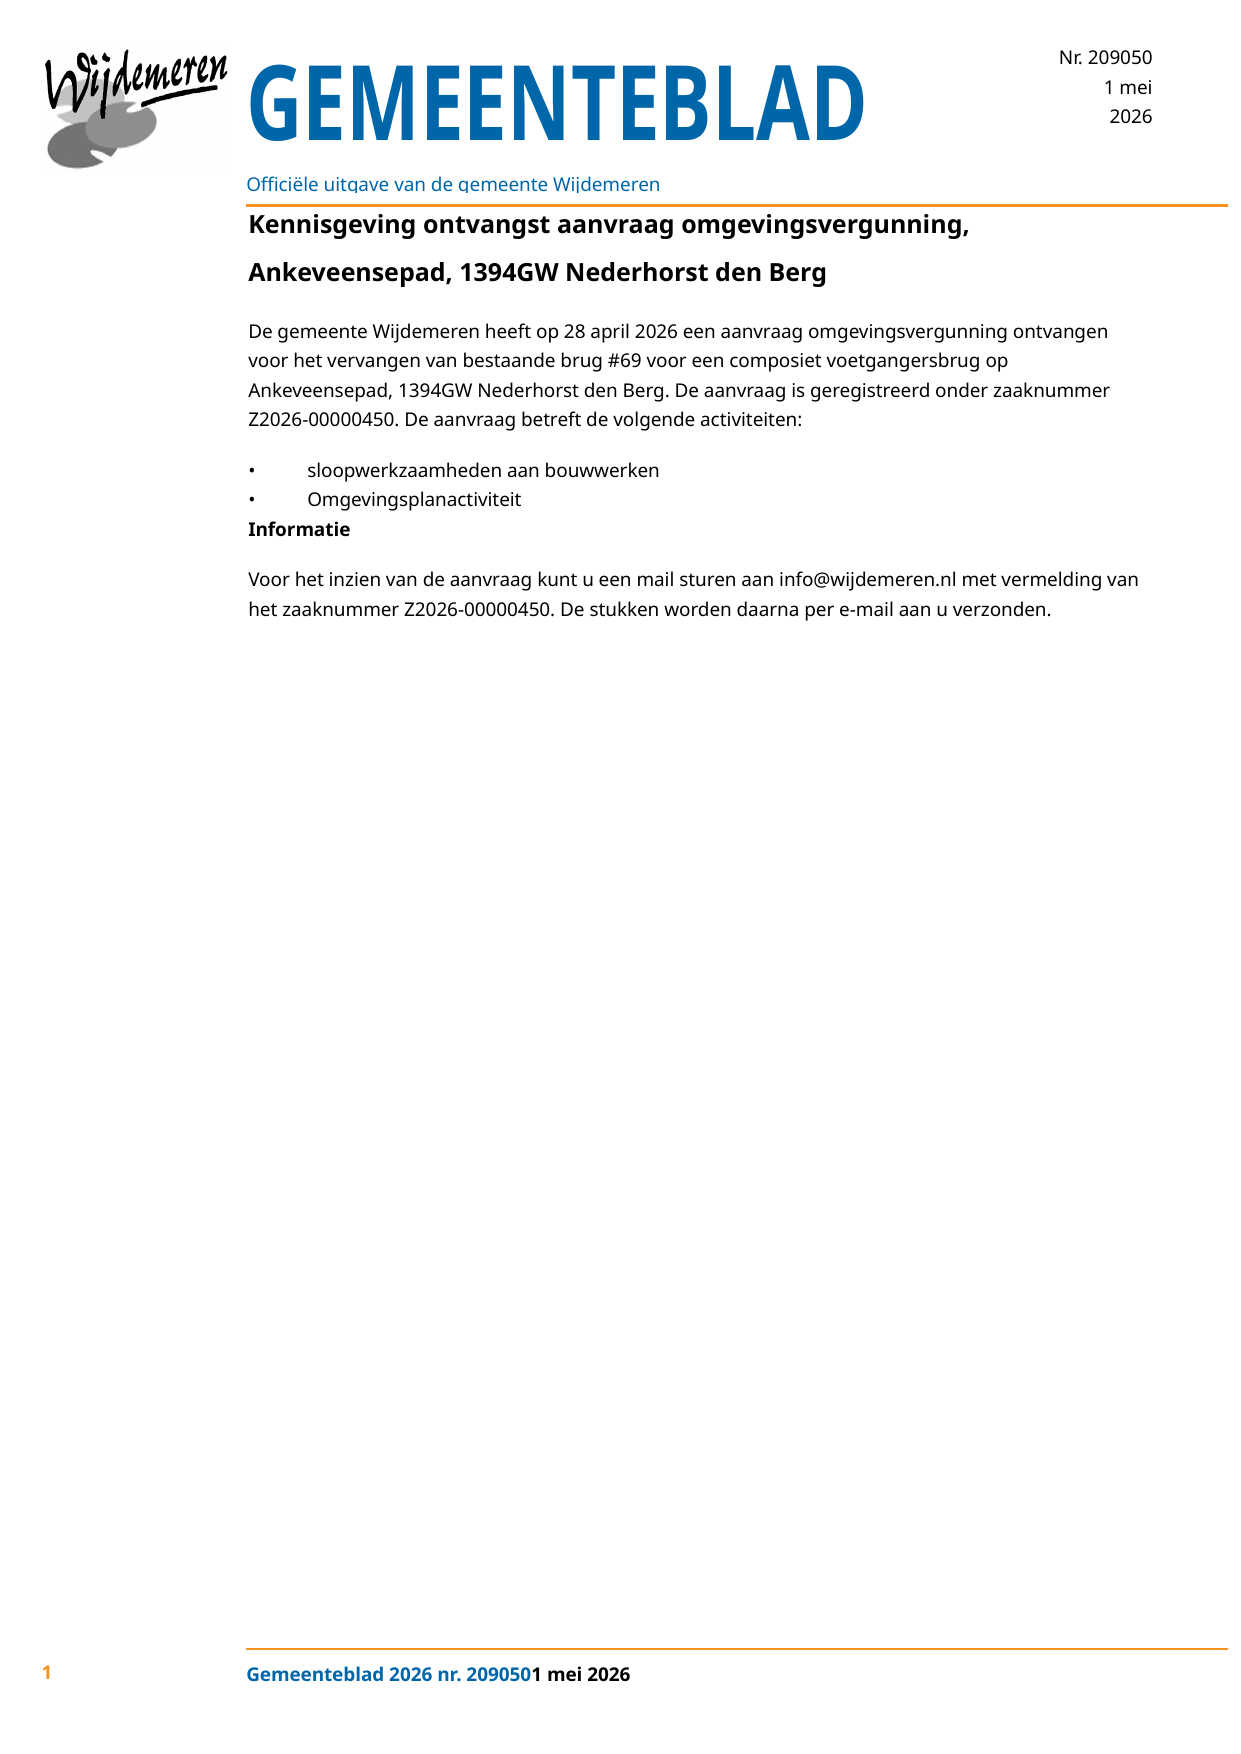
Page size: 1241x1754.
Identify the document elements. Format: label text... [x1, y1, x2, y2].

text Voor het inzien van de aanvraag kunt u een mail sturen aan info@wijdemeren.nl met vermelding van het zaaknummer Z2026-00000450. De stukken worden daarna per e-mail aan u verzonden. [248, 567, 1152, 622]
text Kennisgeving ontvangst aanvraag omgevingsvergunning, Ankeveensepad, 1394GW Nederhorst den Berg [248, 207, 1152, 288]
list Omgevingsplanactiviteit [248, 487, 1152, 512]
text Informatie [248, 516, 1152, 542]
text De gemeente Wijdemeren heeft op 28 april 2026 een aanvraag omgevingsvergunning ontvangen voor het vervangen van bestaande brug #69 voor een composiet voetgangersbrug op Ankeveensepad, 1394GW Nederhorst den Berg. De aanvraag is geregistreerd onder zaaknummer Z2026-00000450. De aanvraag betreft de volgende activiteiten: [248, 318, 1152, 432]
list sloopwerkzaamheden aan bouwwerken [248, 457, 1152, 483]
picture [41, 47, 231, 172]
